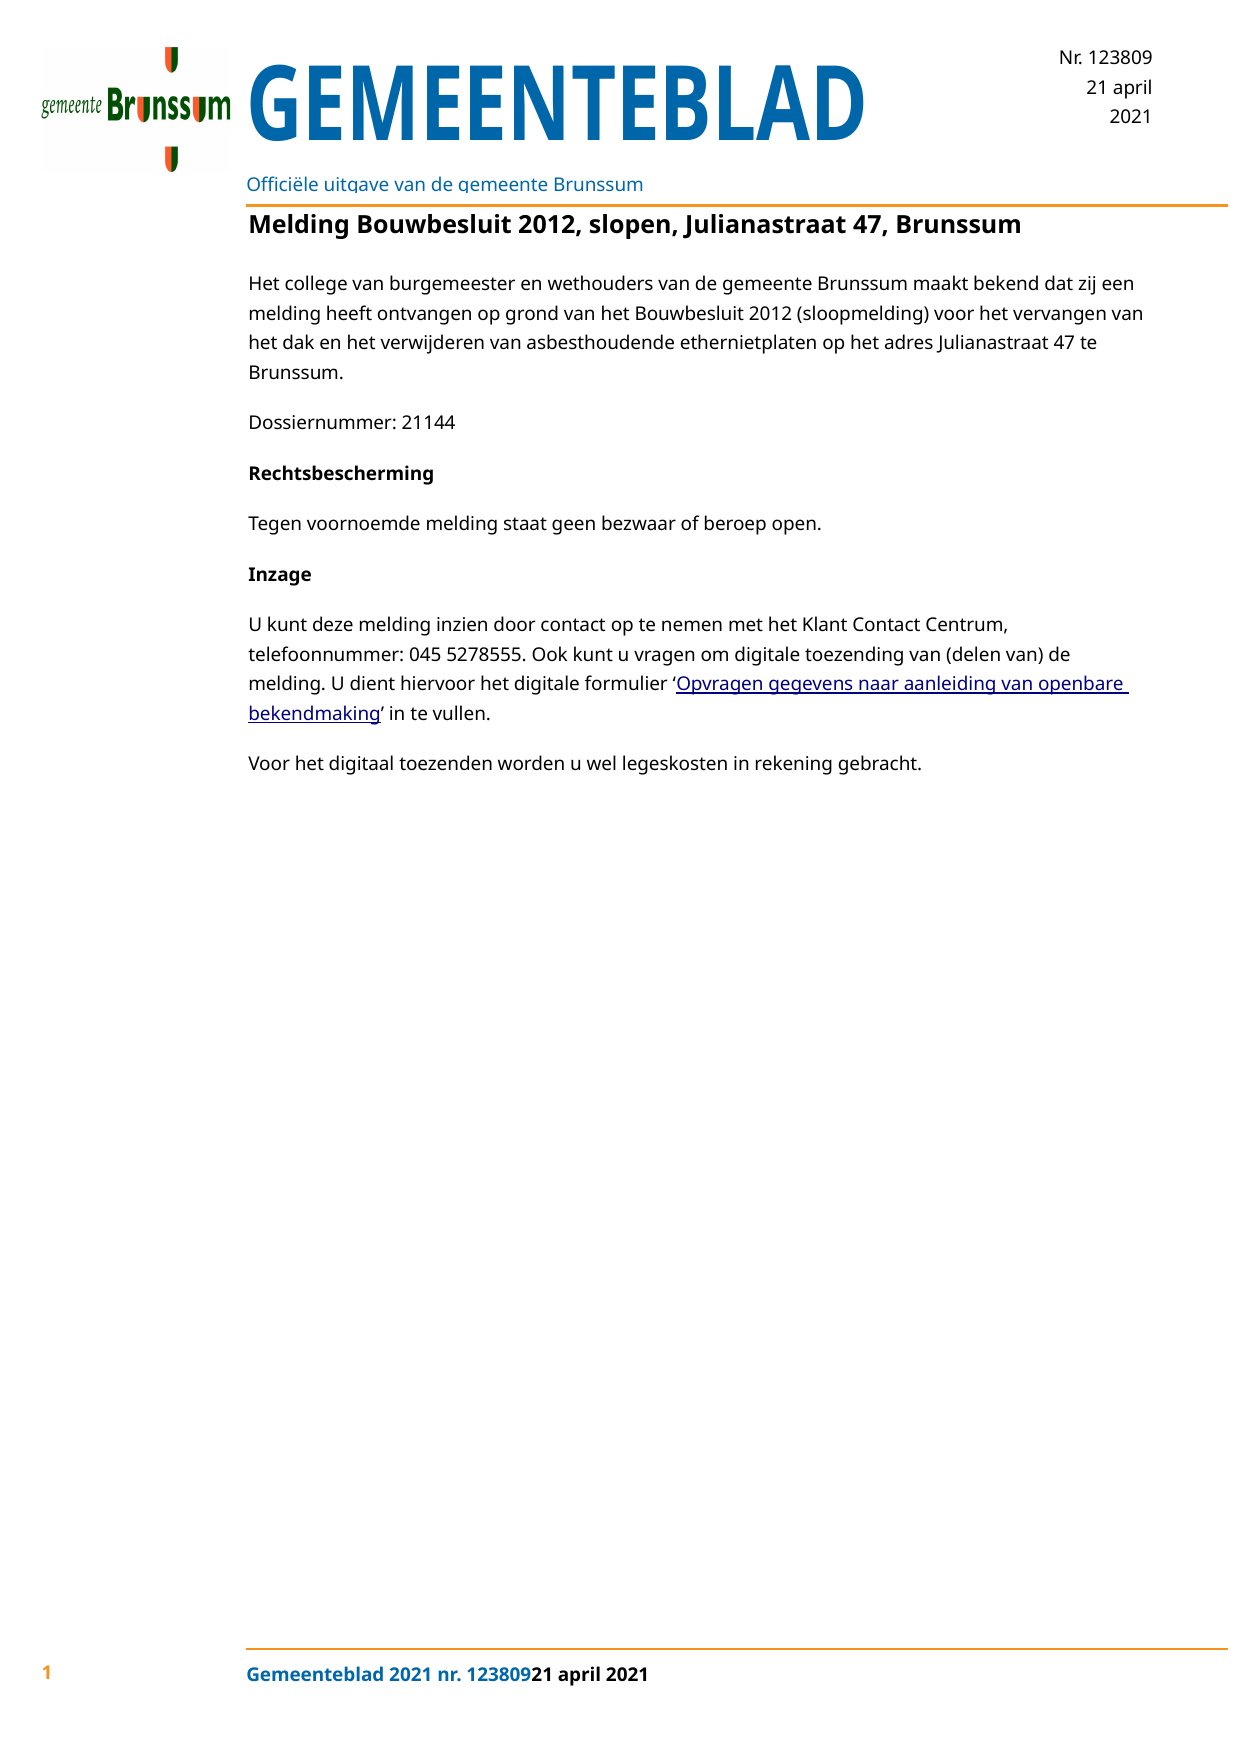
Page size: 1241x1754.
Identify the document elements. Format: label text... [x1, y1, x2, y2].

picture [41, 47, 231, 172]
text U kunt deze melding inzien door contact op te nemen met het Klant Contact Centrum, telefoonnummer: 045 5278555. Ook kunt u vragen om digitale toezending van (delen van) de melding. U dient hiervoor het digitale formulier ‘Opvragen gegevens naar aanleiding van openbare bekendmaking’ in te vullen. [248, 611, 1152, 726]
text Rechtsbescherming [248, 460, 1152, 486]
text Dossiernummer: 21144 [248, 409, 1152, 435]
text Inzage [248, 561, 1152, 586]
text Het college van burgemeester en wethouders van de gemeente Brunssum maakt bekend dat zij een melding heeft ontvangen op grond van het Bouwbesluit 2012 (sloopmelding) voor het vervangen van het dak en het verwijderen van asbesthoudende ethernietplaten op het adres Julianastraat 47 te Brunssum. [248, 270, 1152, 385]
text Melding Bouwbesluit 2012, slopen, Julianastraat 47, Brunssum [248, 207, 1152, 241]
text Tegen voornoemde melding staat geen bezwaar of beroep open. [248, 510, 1152, 536]
text Voor het digitaal toezenden worden u wel legeskosten in rekening gebracht. [248, 750, 1152, 776]
